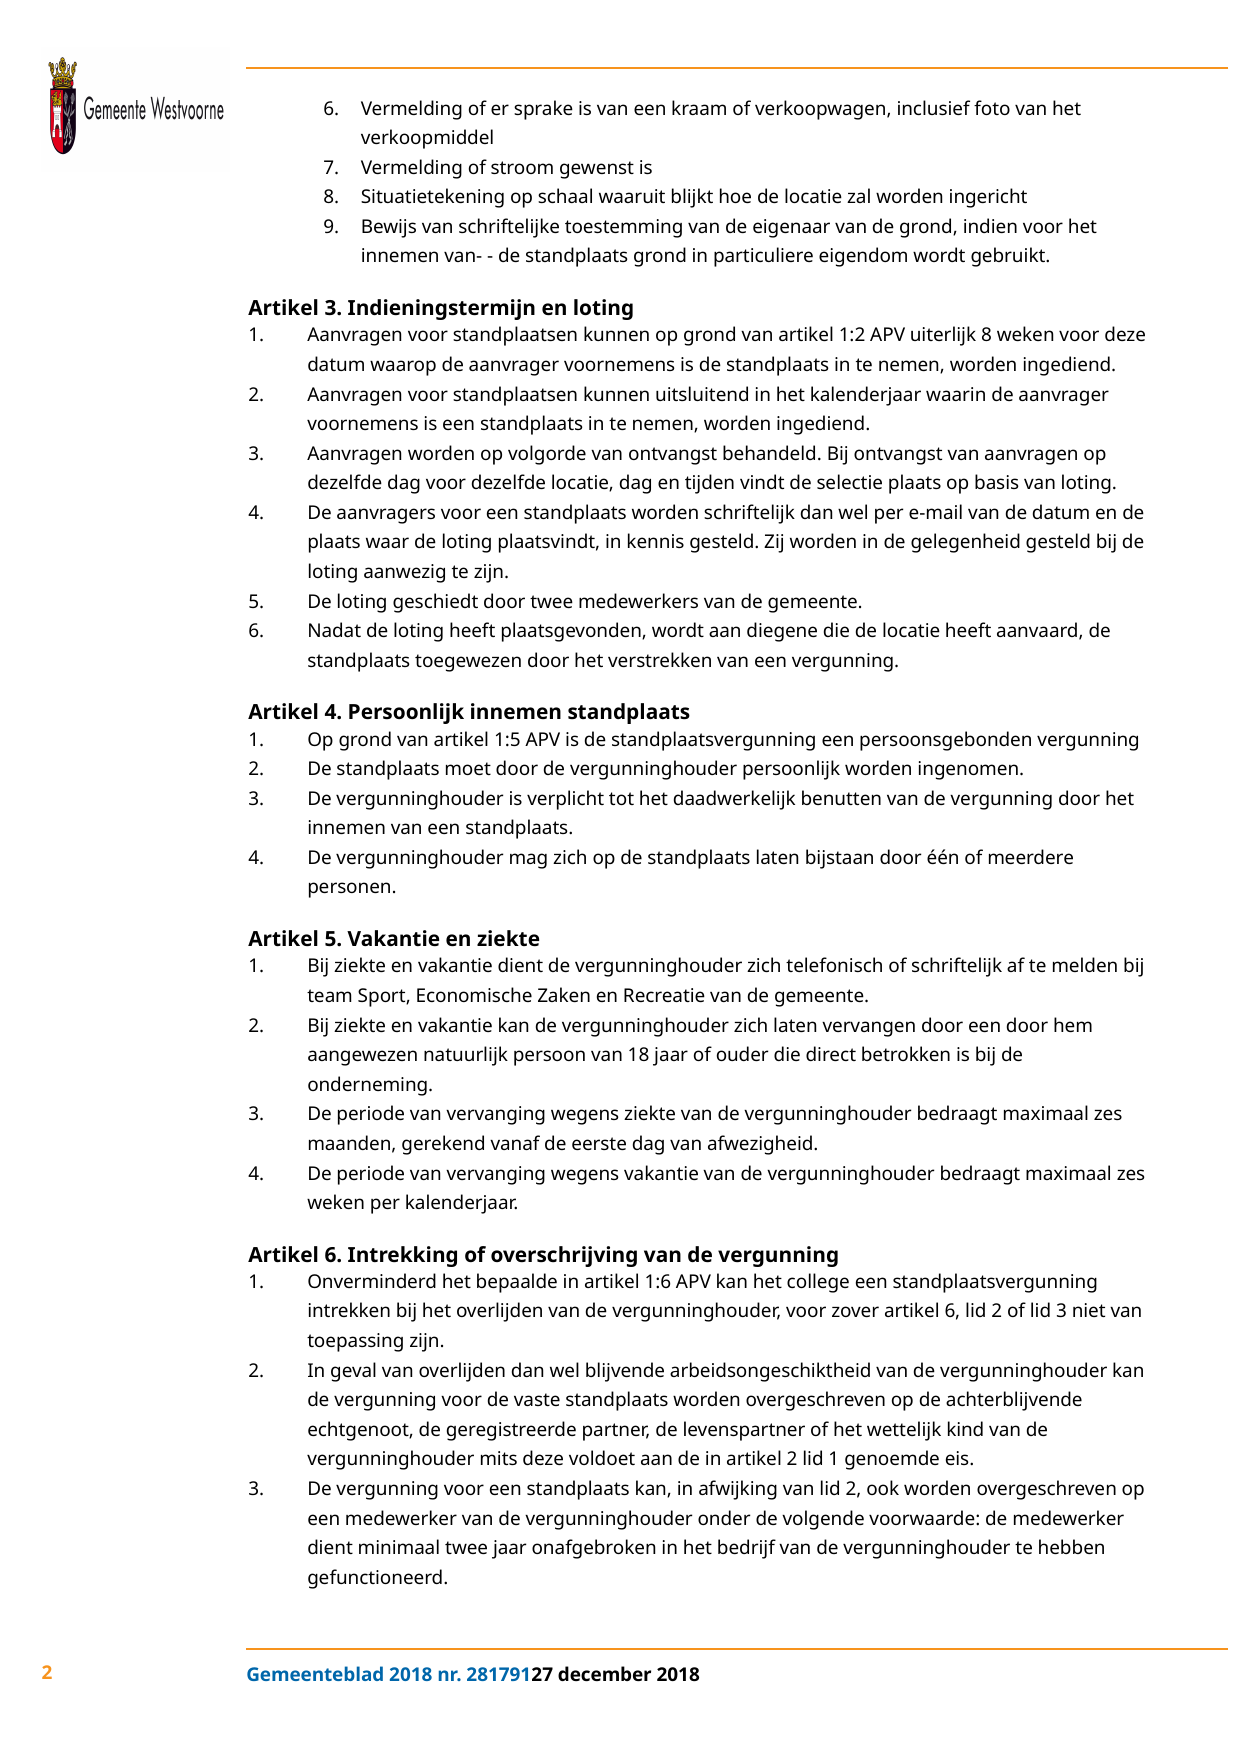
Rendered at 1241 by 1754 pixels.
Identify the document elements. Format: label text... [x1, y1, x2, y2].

list Op grond van artikel 1:5 APV is de standplaatsvergunning een persoonsgebonden vergunning [248, 726, 1152, 752]
list De periode van vervanging wegens vakantie van de vergunninghouder bedraagt maximaal zes weken per kalenderjaar. [248, 1160, 1152, 1215]
list Aanvragen worden op volgorde van ontvangst behandeld. Bij ontvangst van aanvragen op dezelfde dag voor dezelfde locatie, dag en tijden vindt de selectie plaats op basis van loting. [248, 440, 1152, 495]
text Artikel 4. Persoonlijk innemen standplaats [248, 697, 1152, 726]
list Vermelding of er sprake is van een kraam of verkoopwagen, inclusief foto van het verkoopmiddel [323, 95, 1152, 150]
list De aanvragers voor een standplaats worden schriftelijk dan wel per e-mail van de datum en de plaats waar de loting plaatsvindt, in kennis gesteld. Zij worden in de gelegenheid gesteld bij de loting aanwezig te zijn. [248, 499, 1152, 584]
list Nadat de loting heeft plaatsgevonden, wordt aan diegene die de locatie heeft aanvaard, de standplaats toegewezen door het verstrekken van een vergunning. [248, 617, 1152, 673]
list De loting geschiedt door twee medewerkers van de gemeente. [248, 588, 1152, 613]
list Bij ziekte en vakantie dient de vergunninghouder zich telefonisch of schriftelijk af te melden bij team Sport, Economische Zaken en Recreatie van de gemeente. [248, 953, 1152, 1008]
list De periode van vervanging wegens ziekte van de vergunninghouder bedraagt maximaal zes maanden, gerekend vanaf de eerste dag van afwezigheid. [248, 1101, 1152, 1156]
list Bewijs van schriftelijke toestemming van de eigenaar van de grond, indien voor het innemen van- - de standplaats grond in particuliere eigendom wordt gebruikt. [323, 213, 1152, 268]
list De standplaats moet door de vergunninghouder persoonlijk worden ingenomen. [248, 755, 1152, 781]
list De vergunninghouder is verplicht tot het daadwerkelijk benutten van de vergunning door het innemen van een standplaats. [248, 785, 1152, 840]
picture [41, 47, 231, 172]
list Aanvragen voor standplaatsen kunnen uitsluitend in het kalenderjaar waarin de aanvrager voornemens is een standplaats in te nemen, worden ingediend. [248, 381, 1152, 436]
list Situatietekening op schaal waaruit blijkt hoe de locatie zal worden ingericht [323, 183, 1152, 209]
list In geval van overlijden dan wel blijvende arbeidsongeschiktheid van de vergunninghouder kan de vergunning voor de vaste standplaats worden overgeschreven op de achterblijvende echtgenoot, de geregistreerde partner, de levenspartner of het wettelijk kind van de vergunninghouder mits deze voldoet aan de in artikel 2 lid 1 genoemde eis. [248, 1357, 1152, 1471]
list De vergunning voor een standplaats kan, in afwijking van lid 2, ook worden overgeschreven op een medewerker van de vergunninghouder onder de volgende voorwaarde: de medewerker dient minimaal twee jaar onafgebroken in het bedrijf van de vergunninghouder te hebben gefunctioneerd. [248, 1475, 1152, 1590]
list Vermelding of stroom gewenst is [323, 154, 1152, 180]
list De vergunninghouder mag zich op de standplaats laten bijstaan door één of meerdere personen. [248, 844, 1152, 899]
text Artikel 3. Indieningstermijn en loting [248, 293, 1152, 322]
list Bij ziekte en vakantie kan de vergunninghouder zich laten vervangen door een door hem aangewezen natuurlijk persoon van 18 jaar of ouder die direct betrokken is bij de onderneming. [248, 1012, 1152, 1097]
list Onverminderd het bepaalde in artikel 1:6 APV kan het college een standplaatsvergunning intrekken bij het overlijden van de vergunninghouder, voor zover artikel 6, lid 2 of lid 3 niet van toepassing zijn. [248, 1268, 1152, 1353]
text Artikel 5. Vakantie en ziekte [248, 924, 1152, 953]
list Aanvragen voor standplaatsen kunnen op grond van artikel 1:2 APV uiterlijk 8 weken voor deze datum waarop de aanvrager voornemens is de standplaats in te nemen, worden ingediend. [248, 322, 1152, 377]
text Artikel 6. Intrekking of overschrijving van de vergunning [248, 1240, 1152, 1268]
